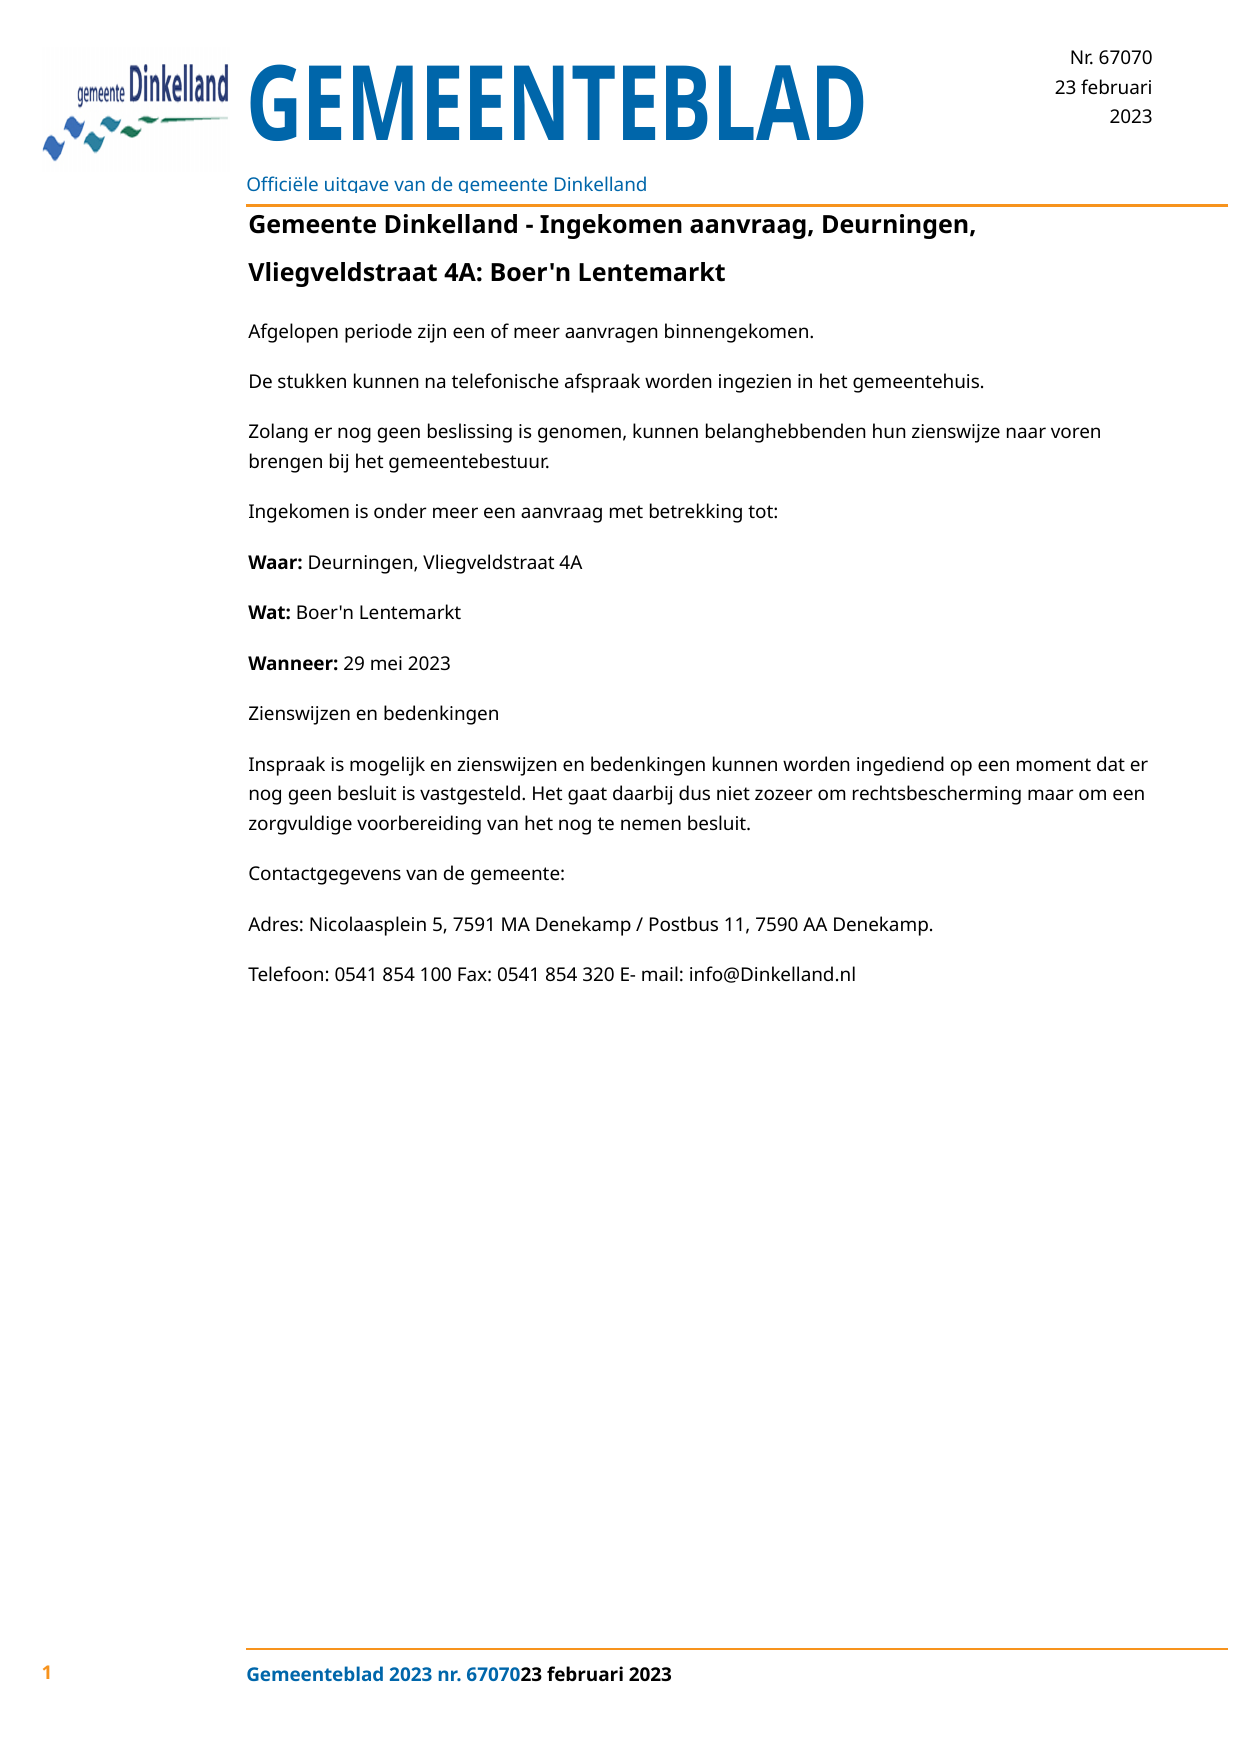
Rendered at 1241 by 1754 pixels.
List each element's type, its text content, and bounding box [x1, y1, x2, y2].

text Inspraak is mogelijk en zienswijzen en bedenkingen kunnen worden ingediend op een moment dat er nog geen besluit is vastgesteld. Het gaat daarbij dus niet zozeer om rechtsbescherming maar om een zorgvuldige voorbereiding van het nog te nemen besluit. [248, 751, 1152, 836]
text Zienswijzen en bedenkingen [248, 700, 1152, 726]
text Telefoon: 0541 854 100 Fax: 0541 854 320 E- mail: info@Dinkelland.nl [248, 961, 1152, 987]
text Gemeente Dinkelland - Ingekomen aanvraag, Deurningen, Vliegveldstraat 4A: Boer'n Lentemarkt [248, 207, 1152, 288]
text Ingekomen is onder meer een aanvraag met betrekking tot: [248, 499, 1152, 524]
text Adres: Nicolaasplein 5, 7591 MA Denekamp / Postbus 11, 7590 AA Denekamp. [248, 911, 1152, 937]
text Afgelopen periode zijn een of meer aanvragen binnengekomen. [248, 318, 1152, 344]
text Zolang er nog geen beslissing is genomen, kunnen belanghebbenden hun zienswijze naar voren brengen bij het gemeentebestuur. [248, 419, 1152, 474]
text Wat: Boer'n Lentemarkt [248, 599, 1152, 625]
text Contactgegevens van de gemeente: [248, 860, 1152, 886]
text Waar: Deurningen, Vliegveldstraat 4A [248, 549, 1152, 575]
text De stukken kunnen na telefonische afspraak worden ingezien in het gemeentehuis. [248, 368, 1152, 394]
text Wanneer: 29 mei 2023 [248, 650, 1152, 676]
picture [41, 47, 231, 172]
